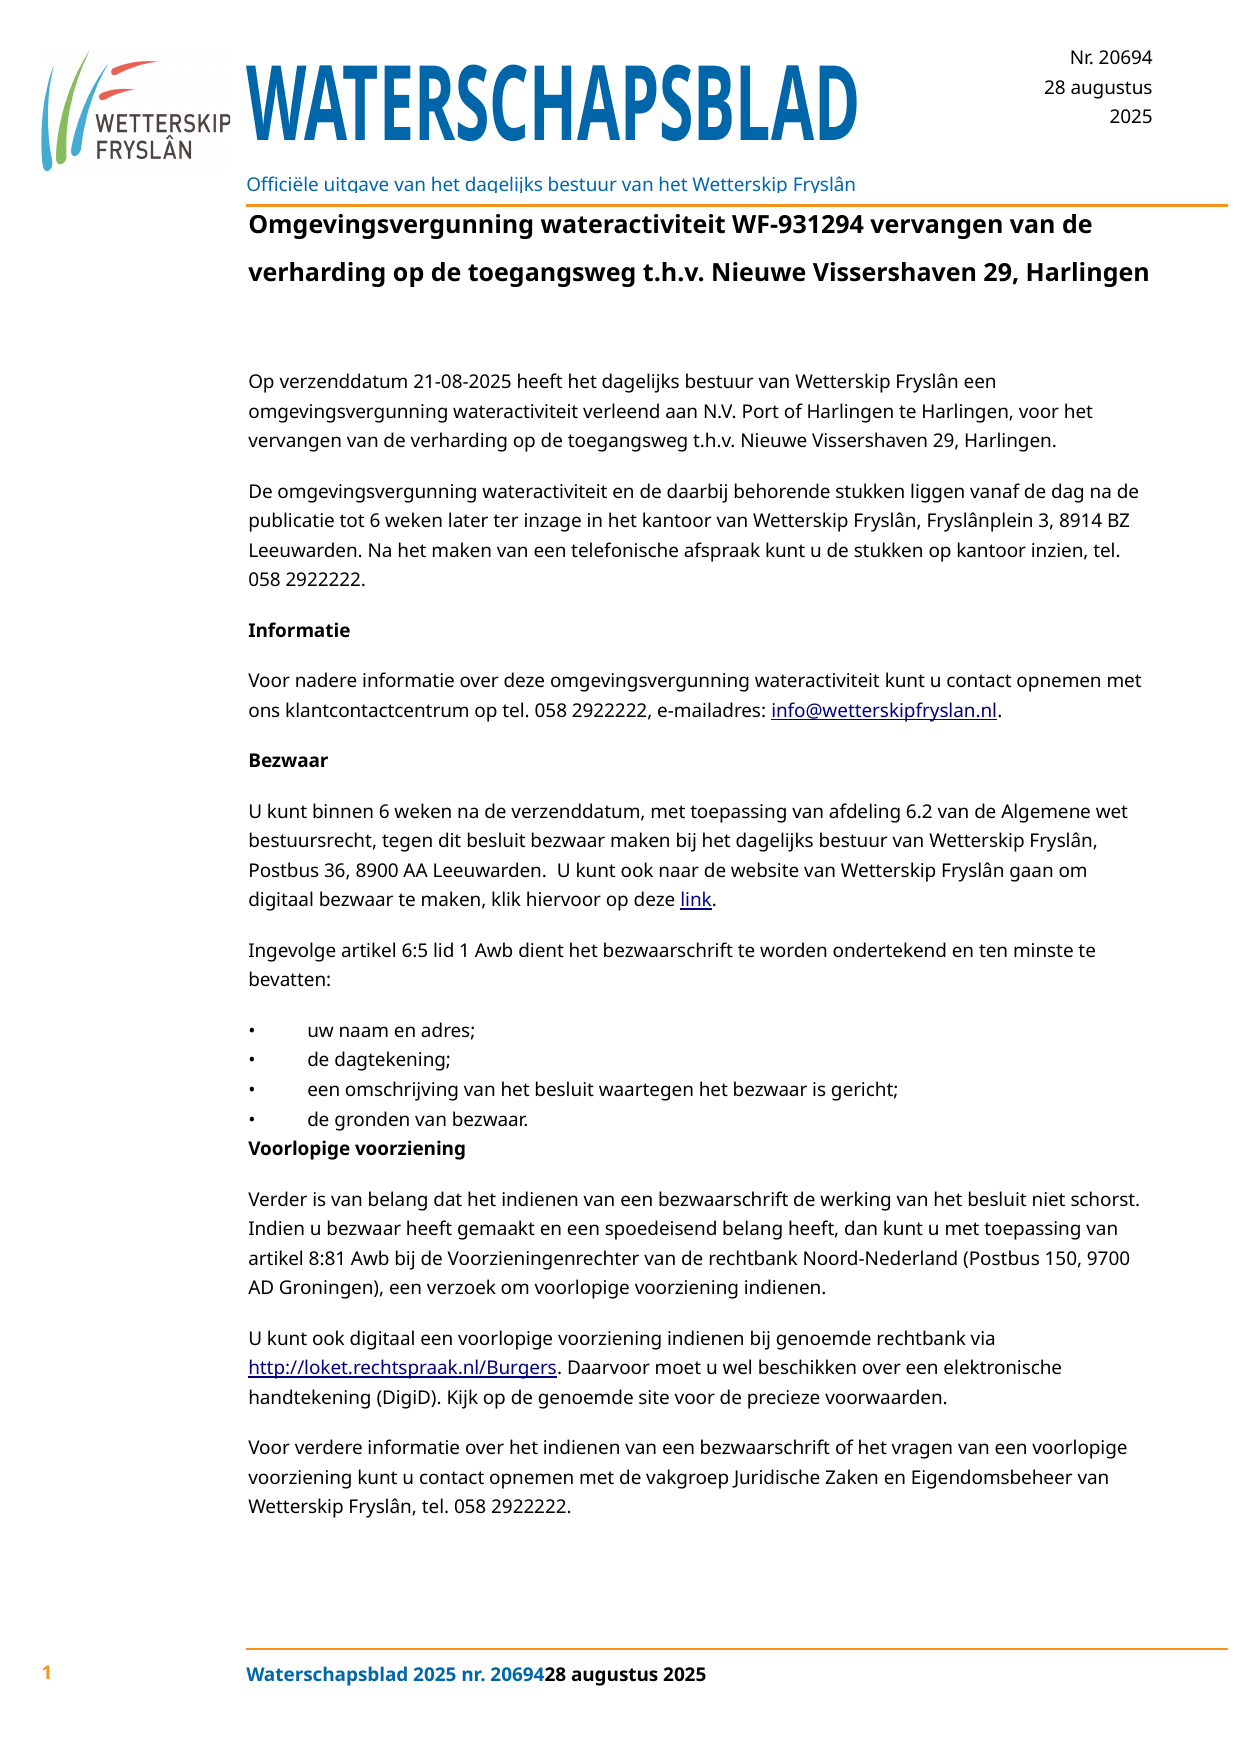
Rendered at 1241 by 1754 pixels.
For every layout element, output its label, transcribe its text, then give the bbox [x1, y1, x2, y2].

list de dagtekening; [248, 1047, 1152, 1072]
list uw naam en adres; [248, 1017, 1152, 1043]
text Omgevingsvergunning wateractiviteit WF-931294 vervangen van de verharding op de toegangsweg t.h.v. Nieuwe Vissershaven 29, Harlingen [248, 207, 1152, 288]
picture [41, 47, 231, 172]
text Op verzenddatum 21-08-2025 heeft het dagelijks bestuur van Wetterskip Fryslân een omgevingsvergunning wateractiviteit verleend aan N.V. Port of Harlingen te Harlingen, voor het vervangen van de verharding op de toegangsweg t.h.v. Nieuwe Vissershaven 29, Harlingen. [248, 368, 1152, 453]
text Ingevolge artikel 6:5 lid 1 Awb dient het bezwaarschrift te worden ondertekend en ten minste te bevatten: [248, 937, 1152, 992]
list een omschrijving van het besluit waartegen het bezwaar is gericht; [248, 1076, 1152, 1102]
text U kunt binnen 6 weken na de verzenddatum, met toepassing van afdeling 6.2 van de Algemene wet bestuursrecht, tegen dit besluit bezwaar maken bij het dagelijks bestuur van Wetterskip Fryslân, Postbus 36, 8900 AA Leeuwarden. U kunt ook naar de website van Wetterskip Fryslân gaan om digitaal bezwaar te maken, klik hiervoor op deze link. [248, 798, 1152, 912]
text Voor verdere informatie over het indienen van een bezwaarschrift of het vragen van een voorlopige voorziening kunt u contact opnemen met de vakgroep Juridische Zaken en Eigendomsbeheer van Wetterskip Fryslân, tel. 058 2922222. [248, 1434, 1152, 1519]
list de gronden van bezwaar. [248, 1106, 1152, 1132]
text Informatie [248, 617, 1152, 643]
text U kunt ook digitaal een voorlopige voorziening indienen bij genoemde rechtbank via http://loket.rechtspraak.nl/Burgers. Daarvoor moet u wel beschikken over een elektronische handtekening (DigiD). Kijk op de genoemde site voor de precieze voorwaarden. [248, 1325, 1152, 1410]
text Verder is van belang dat het indienen van een bezwaarschrift de werking van het besluit niet schorst. Indien u bezwaar heeft gemaakt en een spoedeisend belang heeft, dan kunt u met toepassing van artikel 8:81 Awb bij de Voorzieningenrechter van de rechtbank Noord-Nederland (Postbus 150, 9700 AD Groningen), een verzoek om voorlopige voorziening indienen. [248, 1186, 1152, 1300]
text Bezwaar [248, 747, 1152, 773]
text Voorlopige voorziening [248, 1135, 1152, 1161]
text De omgevingsvergunning wateractiviteit en de daarbij behorende stukken liggen vanaf de dag na de publicatie tot 6 weken later ter inzage in het kantoor van Wetterskip Fryslân, Fryslânplein 3, 8914 BZ Leeuwarden. Na het maken van een telefonische afspraak kunt u de stukken op kantoor inzien, tel. 058 2922222. [248, 478, 1152, 592]
text Voor nadere informatie over deze omgevingsvergunning wateractiviteit kunt u contact opnemen met ons klantcontactcentrum op tel. 058 2922222, e-mailadres: info@wetterskipfryslan.nl. [248, 667, 1152, 723]
